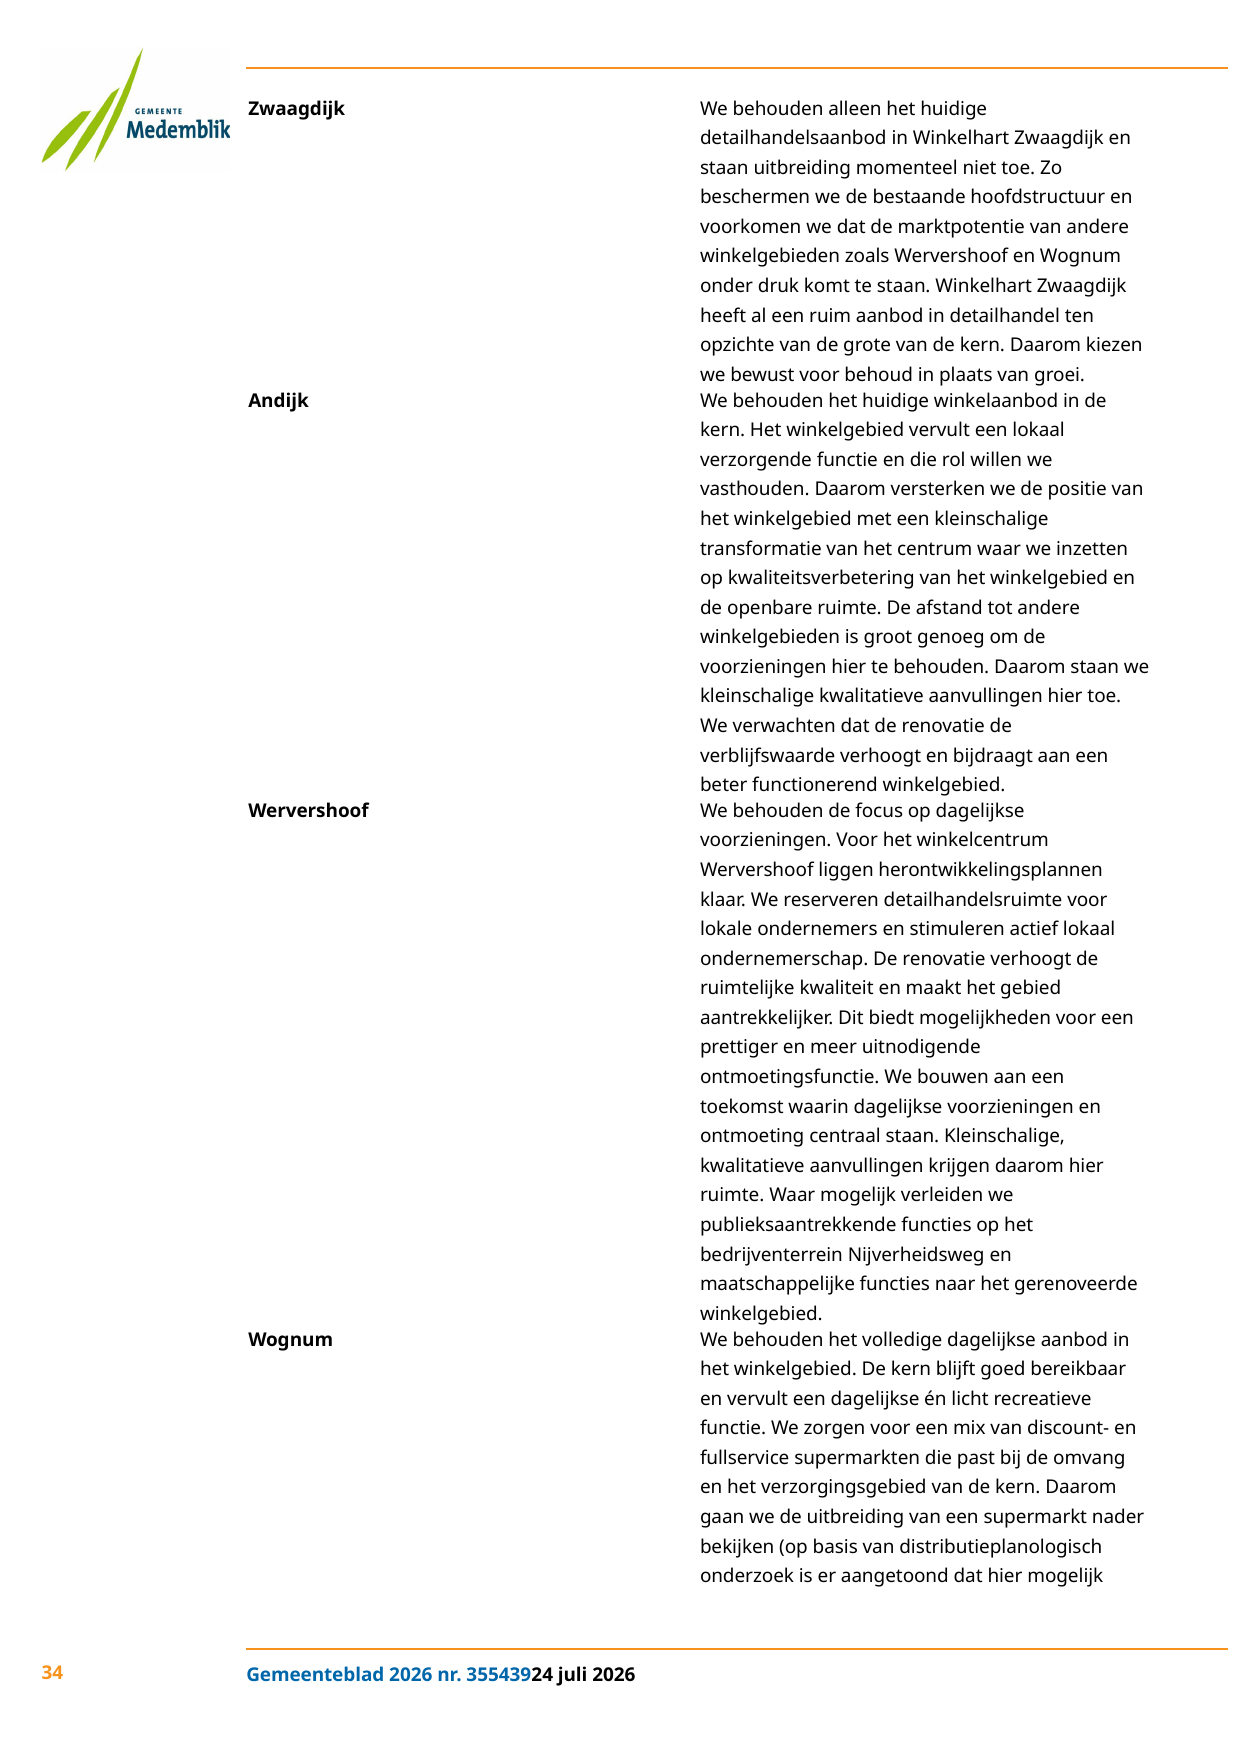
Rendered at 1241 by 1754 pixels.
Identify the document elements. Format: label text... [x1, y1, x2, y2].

table_cell We behouden de focus op dagelijkse voorzieningen. Voor het winkelcentrum Wervershoof liggen herontwikkelingsplannen klaar. We reserveren detailhandelsruimte voor lokale ondernemers en stimuleren actief lokaal ondernemerschap. De renovatie verhoogt de ruimtelijke kwaliteit en maakt het gebied aantrekkelijker. Dit biedt mogelijkheden voor een prettiger en meer uitnodigende ontmoetingsfunctie. We bouwen aan een toekomst waarin dagelijkse voorzieningen en ontmoeting centraal staan. Kleinschalige, kwalitatieve aanvullingen krijgen daarom hier ruimte. Waar mogelijk verleiden we publieksaantrekkende functies op het bedrijventerrein Nijverheidsweg en maatschappelijke functies naar het gerenoveerde winkelgebied. [700, 797, 1152, 1326]
table_cell We behouden het huidige winkelaanbod in de kern. Het winkelgebied vervult een lokaal verzorgende functie en die rol willen we vasthouden. Daarom versterken we de positie van het winkelgebied met een kleinschalige transformatie van het centrum waar we inzetten op kwaliteitsverbetering van het winkelgebied en de openbare ruimte. De afstand tot andere winkelgebieden is groot genoeg om de voorzieningen hier te behouden. Daarom staan we kleinschalige kwalitatieve aanvullingen hier toe. We verwachten dat de renovatie de verblijfswaarde verhoogt en bijdraagt aan een beter functionerend winkelgebied. [700, 387, 1152, 797]
table_cell We behouden alleen het huidige detailhandelsaanbod in Winkelhart Zwaagdijk en staan uitbreiding momenteel niet toe. Zo beschermen we de bestaande hoofdstructuur en voorkomen we dat de marktpotentie van andere winkelgebieden zoals Wervershoof en Wognum onder druk komt te staan. Winkelhart Zwaagdijk heeft al een ruim aanbod in detailhandel ten opzichte van de grote van de kern. Daarom kiezen we bewust voor behoud in plaats van groei. [700, 95, 1152, 387]
table_cell Andijk [248, 387, 700, 797]
picture [41, 47, 231, 172]
table_cell Wognum [248, 1326, 700, 1588]
table_cell Zwaagdijk [248, 95, 700, 387]
table_cell Wervershoof [248, 797, 700, 1326]
table_cell We behouden het volledige dagelijkse aanbod in het winkelgebied. De kern blijft goed bereikbaar en vervult een dagelijkse én licht recreatieve functie. We zorgen voor een mix van discount- en fullservice supermarkten die past bij de omvang en het verzorgingsgebied van de kern. Daarom gaan we de uitbreiding van een supermarkt nader bekijken (op basis van distributieplanologisch onderzoek is er aangetoond dat hier mogelijk [700, 1326, 1152, 1588]
